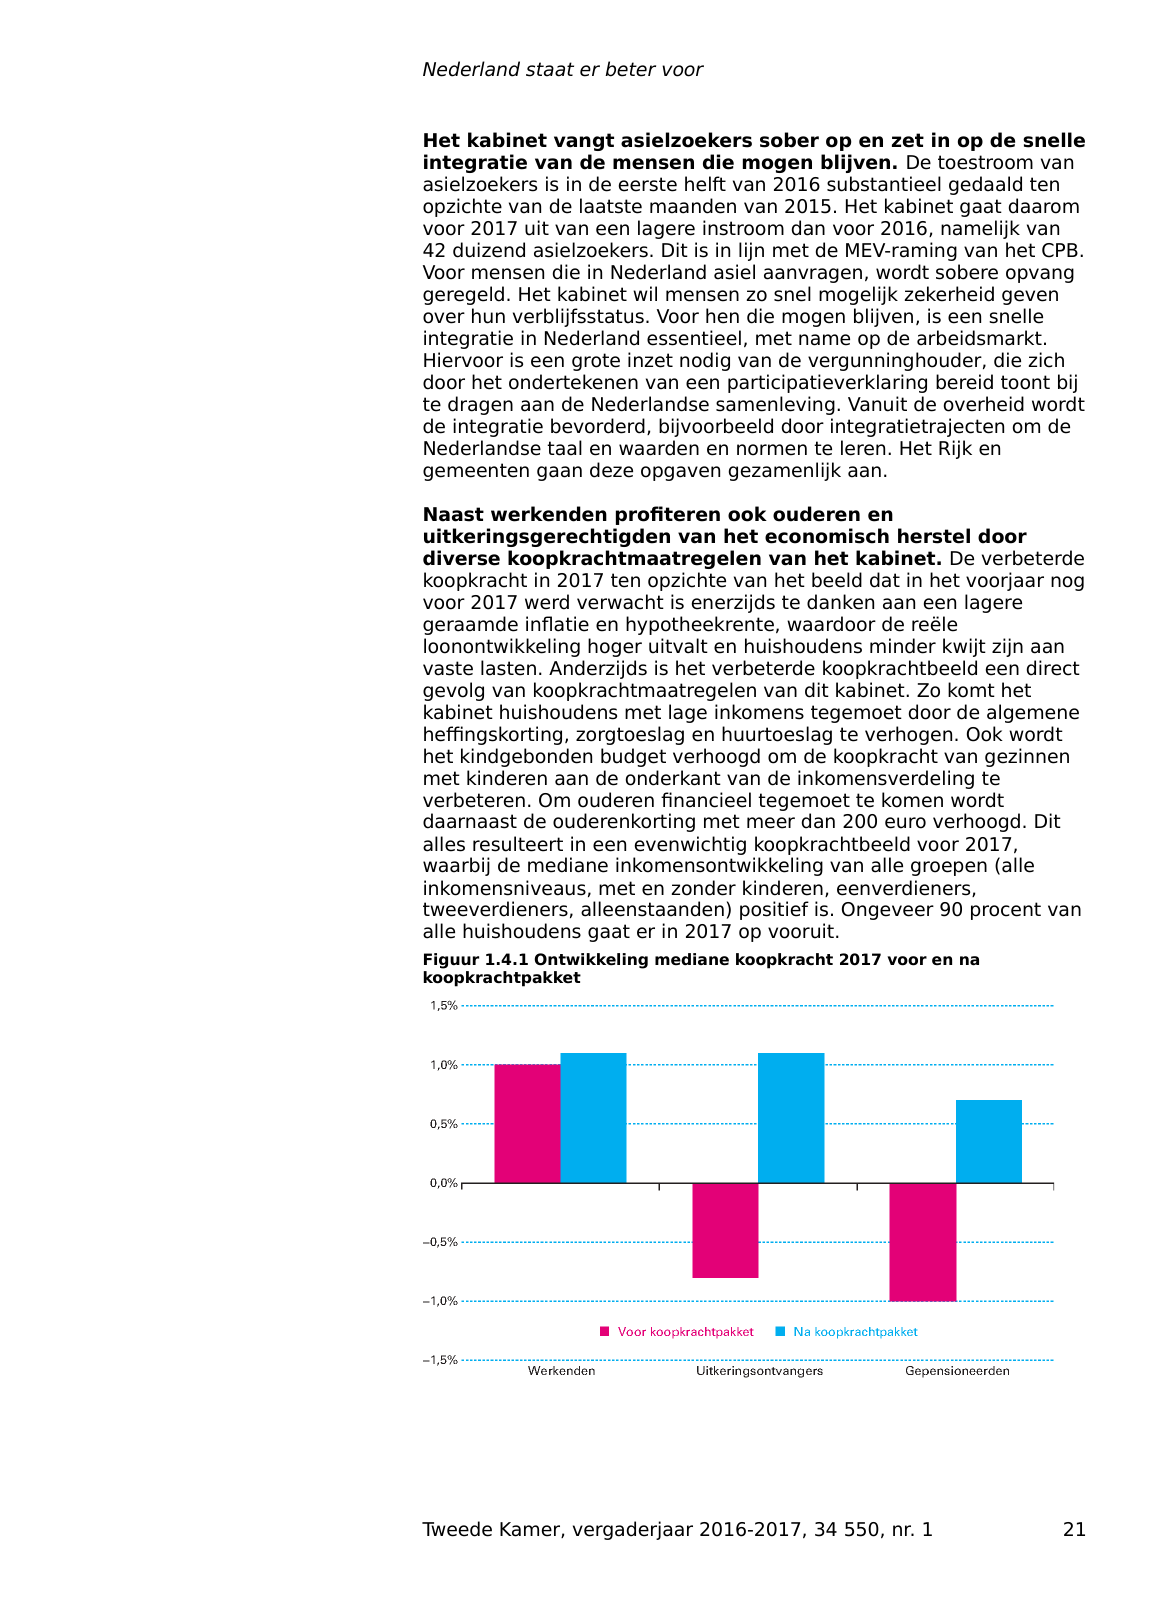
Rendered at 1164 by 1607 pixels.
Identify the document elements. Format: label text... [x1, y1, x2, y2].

picture [422, 999, 1055, 1378]
text Naast werkenden profiteren ook ouderen en uitkeringsgerechtigden van het economisch herstel door diverse koopkrachtmaatregelen van het kabinet. De verbeterde koopkracht in 2017 ten opzichte van het beeld dat in het voorjaar nog voor 2017 werd verwacht is enerzijds te danken aan een lagere geraamde inflatie en hypotheekrente, waardoor de reële loonontwikkeling hoger uitvalt en huishoudens minder kwijt zijn aan vaste lasten. Anderzijds is het verbeterde koopkrachtbeeld een direct gevolg van koopkrachtmaatregelen van dit kabinet. Zo komt het kabinet huishoudens met lage inkomens tegemoet door de algemene heffingskorting, zorgtoeslag en huurtoeslag te verhogen. Ook wordt het kindgebonden budget verhoogd om de koopkracht van gezinnen met kinderen aan de onderkant van de inkomensverdeling te verbeteren. Om ouderen financieel tegemoet te komen wordt daarnaast de ouderenkorting met meer dan 200 euro verhoogd. Dit alles resulteert in een evenwichtig koopkrachtbeeld voor 2017, waarbij de mediane inkomensontwikkeling van alle groepen (alle inkomensniveaus, met en zonder kinderen, eenverdieners, tweeverdieners, alleenstaanden) positief is. Ongeveer 90 procent van alle huishoudens gaat er in 2017 op vooruit. [422, 504, 1087, 943]
text Figuur 1.4.1 Ontwikkeling mediane koopkracht 2017 voor en na koopkrachtpakket [422, 951, 1054, 987]
text Het kabinet vangt asielzoekers sober op en zet in op de snelle integratie van de mensen die mogen blijven. De toestroom van asielzoekers is in de eerste helft van 2016 substantieel gedaald ten opzichte van de laatste maanden van 2015. Het kabinet gaat daarom voor 2017 uit van een lagere instroom dan voor 2016, namelijk van 42 duizend asielzoekers. Dit is in lijn met de MEV-raming van het CPB. Voor mensen die in Nederland asiel aanvragen, wordt sobere opvang geregeld. Het kabinet wil mensen zo snel mogelijk zekerheid geven over hun verblijfsstatus. Voor hen die mogen blijven, is een snelle integratie in Nederland essentieel, met name op de arbeidsmarkt. Hiervoor is een grote inzet nodig van de vergunninghouder, die zich door het ondertekenen van een participatieverklaring bereid toont bij te dragen aan de Nederlandse samenleving. Vanuit de overheid wordt de integratie bevorderd, bijvoorbeeld door integratietrajecten om de Nederlandse taal en waarden en normen te leren. Het Rijk en gemeenten gaan deze opgaven gezamenlijk aan. [422, 130, 1087, 482]
